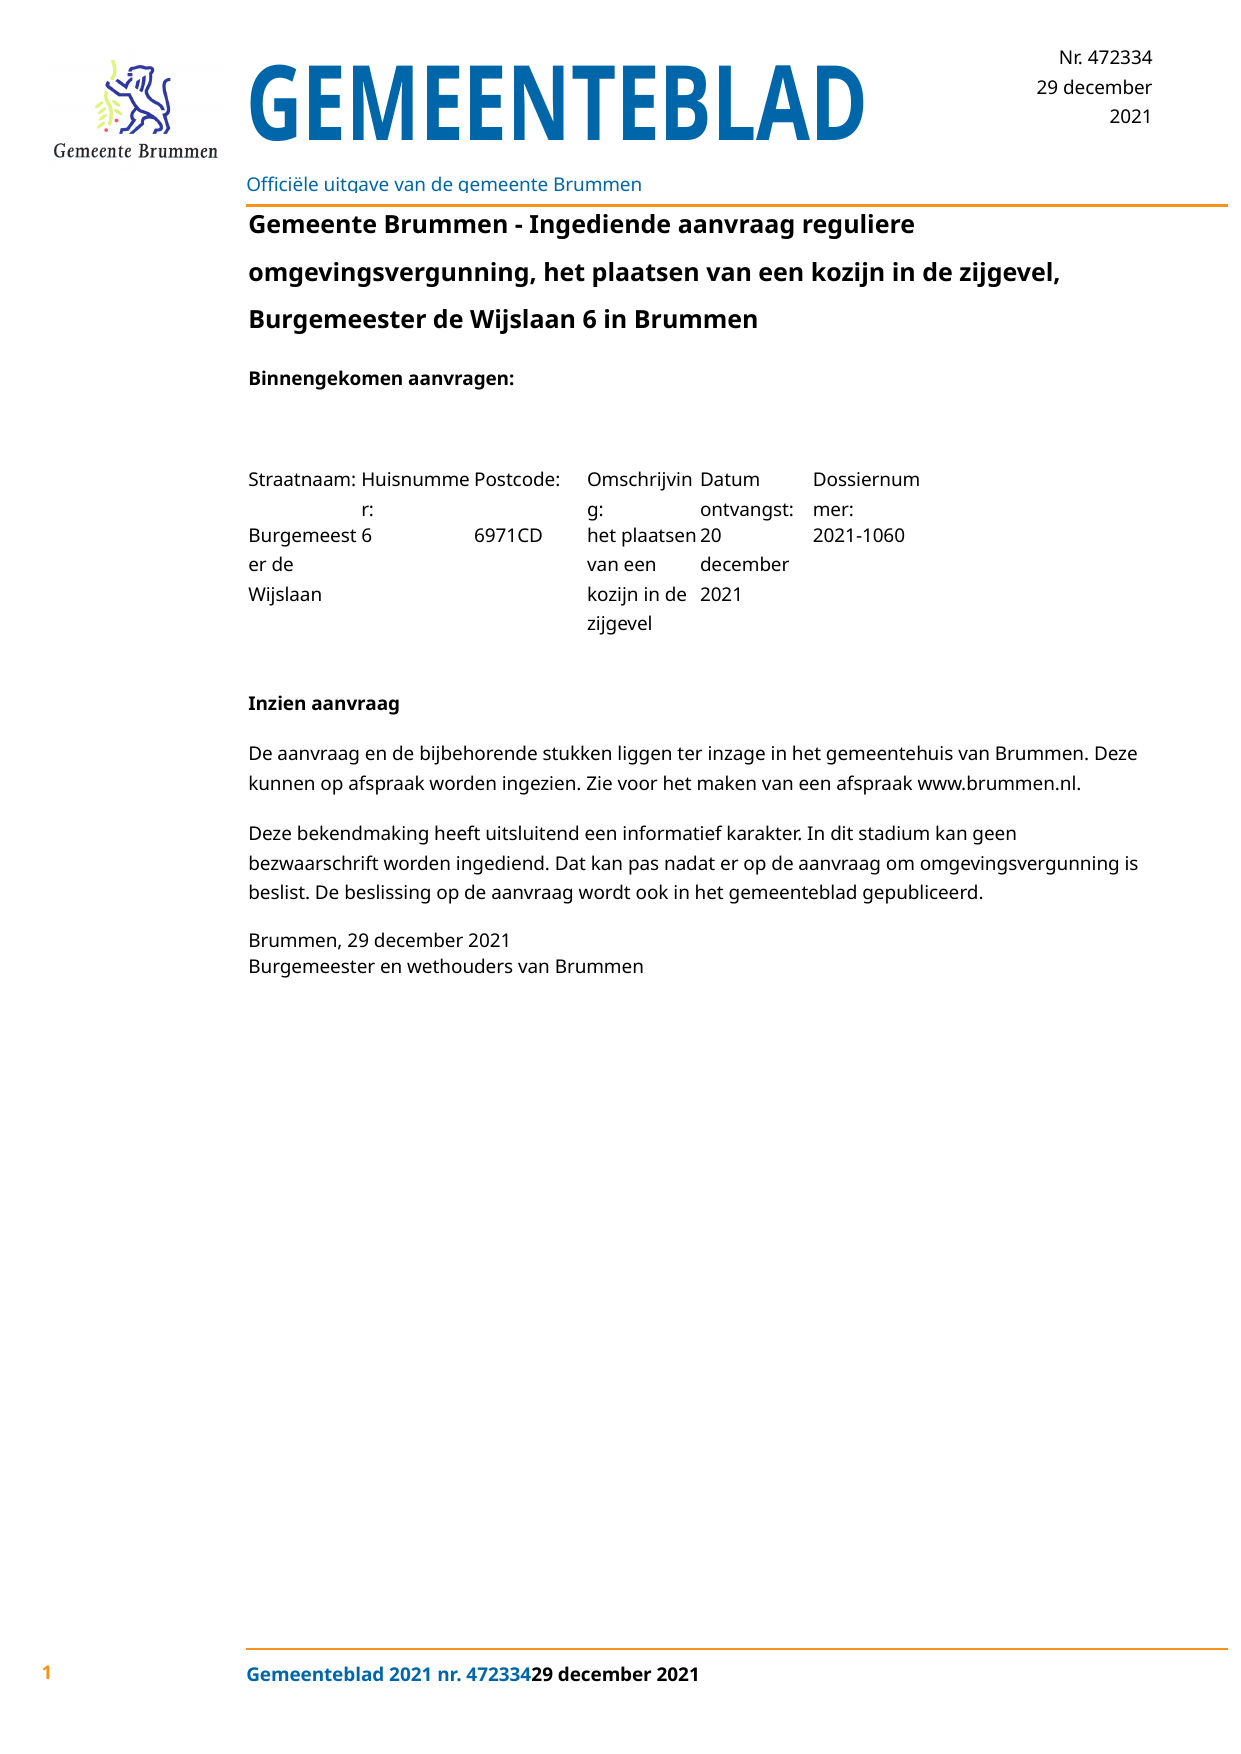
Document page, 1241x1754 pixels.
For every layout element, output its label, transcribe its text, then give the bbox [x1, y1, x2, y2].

table_cell 6971CD [474, 522, 587, 636]
table_header [1039, 466, 1152, 522]
text Burgemeester en wethouders van Brummen [248, 953, 1152, 979]
table_header Straatnaam: [248, 466, 361, 522]
table_cell 2021-1060 [813, 522, 926, 636]
text Gemeente Brummen - Ingediende aanvraag reguliere omgevingsvergunning, het plaatsen van een kozijn in de zijgevel, Burgemeester de Wijslaan 6 in Brummen [248, 207, 1152, 336]
table_cell Burgemeester de Wijslaan [248, 522, 361, 636]
table_cell 20 december 2021 [700, 522, 813, 636]
text Deze bekendmaking heeft uitsluitend een informatief karakter. In dit stadium kan geen bezwaarschrift worden ingediend. Dat kan pas nadat er op de aanvraag om omgevingsvergunning is beslist. De beslissing op de aanvraag wordt ook in het gemeenteblad gepubliceerd. [248, 820, 1152, 905]
table_header Datum ontvangst: [700, 466, 813, 522]
picture [41, 47, 231, 172]
table_header Omschrijving: [587, 466, 700, 522]
table_header Huisnummer: [361, 466, 474, 522]
table_cell het plaatsen van een kozijn in de zijgevel [587, 522, 700, 636]
text Binnengekomen aanvragen: [248, 366, 1152, 391]
text Brummen, 29 december 2021 [248, 927, 1152, 953]
text Inzien aanvraag [248, 690, 1152, 716]
table_header Postcode: [474, 466, 587, 522]
table_cell [1039, 522, 1152, 636]
table_header Dossiernummer: [813, 466, 926, 522]
table_cell 6 [361, 522, 474, 636]
table_cell [926, 522, 1038, 636]
text De aanvraag en de bijbehorende stukken liggen ter inzage in het gemeentehuis van Brummen. Deze kunnen op afspraak worden ingezien. Zie voor het maken van een afspraak www.brummen.nl. [248, 740, 1152, 796]
table_header [926, 466, 1038, 522]
